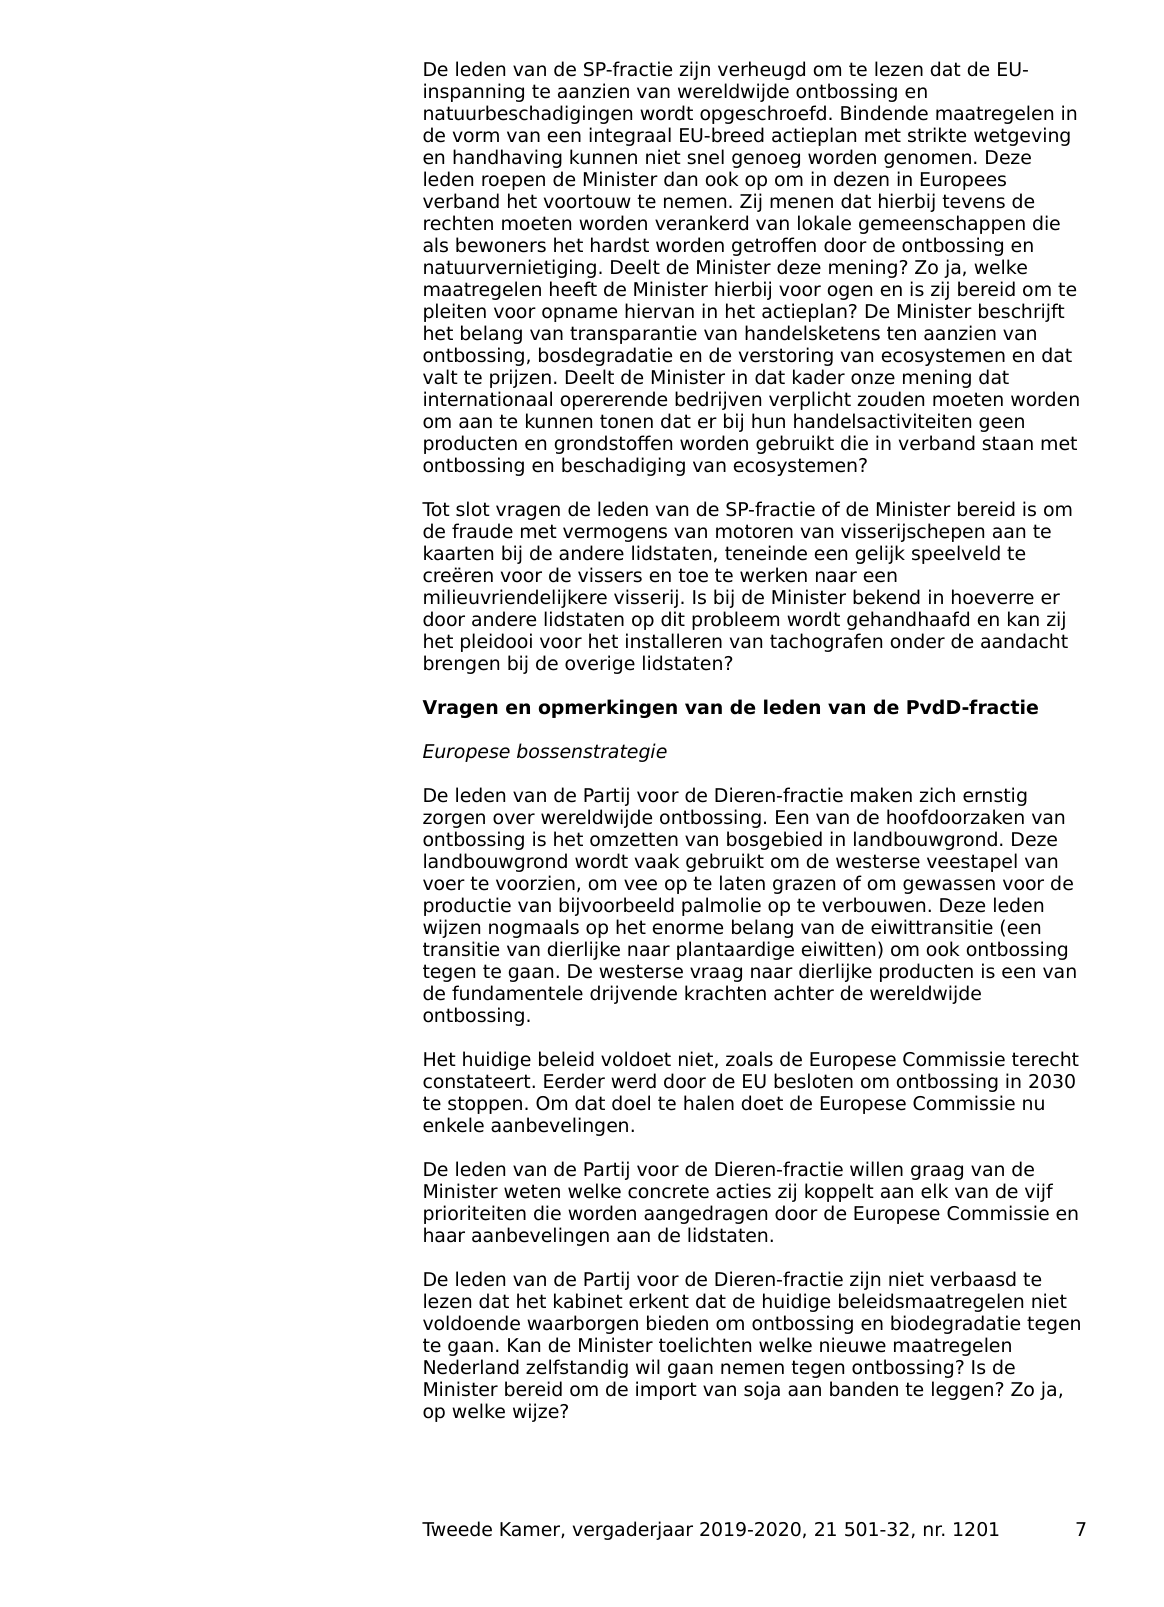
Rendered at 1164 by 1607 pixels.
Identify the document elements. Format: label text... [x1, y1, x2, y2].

text Het huidige beleid voldoet niet, zoals de Europese Commissie terecht constateert. Eerder werd door de EU besloten om ontbossing in 2030 te stoppen. Om dat doel te halen doet de Europese Commissie nu enkele aanbevelingen. [422, 1049, 1087, 1137]
subtitle Vragen en opmerkingen van de leden van de PvdD-fractie [422, 697, 1087, 719]
text Tot slot vragen de leden van de SP-fractie of de Minister bereid is om de fraude met vermogens van motoren van visserijschepen aan te kaarten bij de andere lidstaten, teneinde een gelijk speelveld te creëren voor de vissers en toe te werken naar een milieuvriendelijkere visserij. Is bij de Minister bekend in hoeverre er door andere lidstaten op dit probleem wordt gehandhaafd en kan zij het pleidooi voor het installeren van tachografen onder de aandacht brengen bij de overige lidstaten? [422, 499, 1087, 675]
text De leden van de Partij voor de Dieren-fractie zijn niet verbaasd te lezen dat het kabinet erkent dat de huidige beleidsmaatregelen niet voldoende waarborgen bieden om ontbossing en biodegradatie tegen te gaan. Kan de Minister toelichten welke nieuwe maatregelen Nederland zelfstandig wil gaan nemen tegen ontbossing? Is de Minister bereid om de import van soja aan banden te leggen? Zo ja, op welke wijze? [422, 1269, 1087, 1423]
text De leden van de Partij voor de Dieren-fractie willen graag van de Minister weten welke concrete acties zij koppelt aan elk van de vijf prioriteiten die worden aangedragen door de Europese Commissie en haar aanbevelingen aan de lidstaten. [422, 1159, 1087, 1247]
subtitle Europese bossenstrategie [422, 741, 1087, 763]
text De leden van de Partij voor de Dieren-fractie maken zich ernstig zorgen over wereldwijde ontbossing. Een van de hoofdoorzaken van ontbossing is het omzetten van bosgebied in landbouwgrond. Deze landbouwgrond wordt vaak gebruikt om de westerse veestapel van voer te voorzien, om vee op te laten grazen of om gewassen voor de productie van bijvoorbeeld palmolie op te verbouwen. Deze leden wijzen nogmaals op het enorme belang van de eiwittransitie (een transitie van dierlijke naar plantaardige eiwitten) om ook ontbossing tegen te gaan. De westerse vraag naar dierlijke producten is een van de fundamentele drijvende krachten achter de wereldwijde ontbossing. [422, 785, 1087, 1027]
text De leden van de SP-fractie zijn verheugd om te lezen dat de EU-inspanning te aanzien van wereldwijde ontbossing en natuurbeschadigingen wordt opgeschroefd. Bindende maatregelen in de vorm van een integraal EU-breed actieplan met strikte wetgeving en handhaving kunnen niet snel genoeg worden genomen. Deze leden roepen de Minister dan ook op om in dezen in Europees verband het voortouw te nemen. Zij menen dat hierbij tevens de rechten moeten worden verankerd van lokale gemeenschappen die als bewoners het hardst worden getroffen door de ontbossing en natuurvernietiging. Deelt de Minister deze mening? Zo ja, welke maatregelen heeft de Minister hierbij voor ogen en is zij bereid om te pleiten voor opname hiervan in het actieplan? De Minister beschrijft het belang van transparantie van handelsketens ten aanzien van ontbossing, bosdegradatie en de verstoring van ecosystemen en dat valt te prijzen. Deelt de Minister in dat kader onze mening dat internationaal opererende bedrijven verplicht zouden moeten worden om aan te kunnen tonen dat er bij hun handelsactiviteiten geen producten en grondstoffen worden gebruikt die in verband staan met ontbossing en beschadiging van ecosystemen? [422, 59, 1087, 477]
